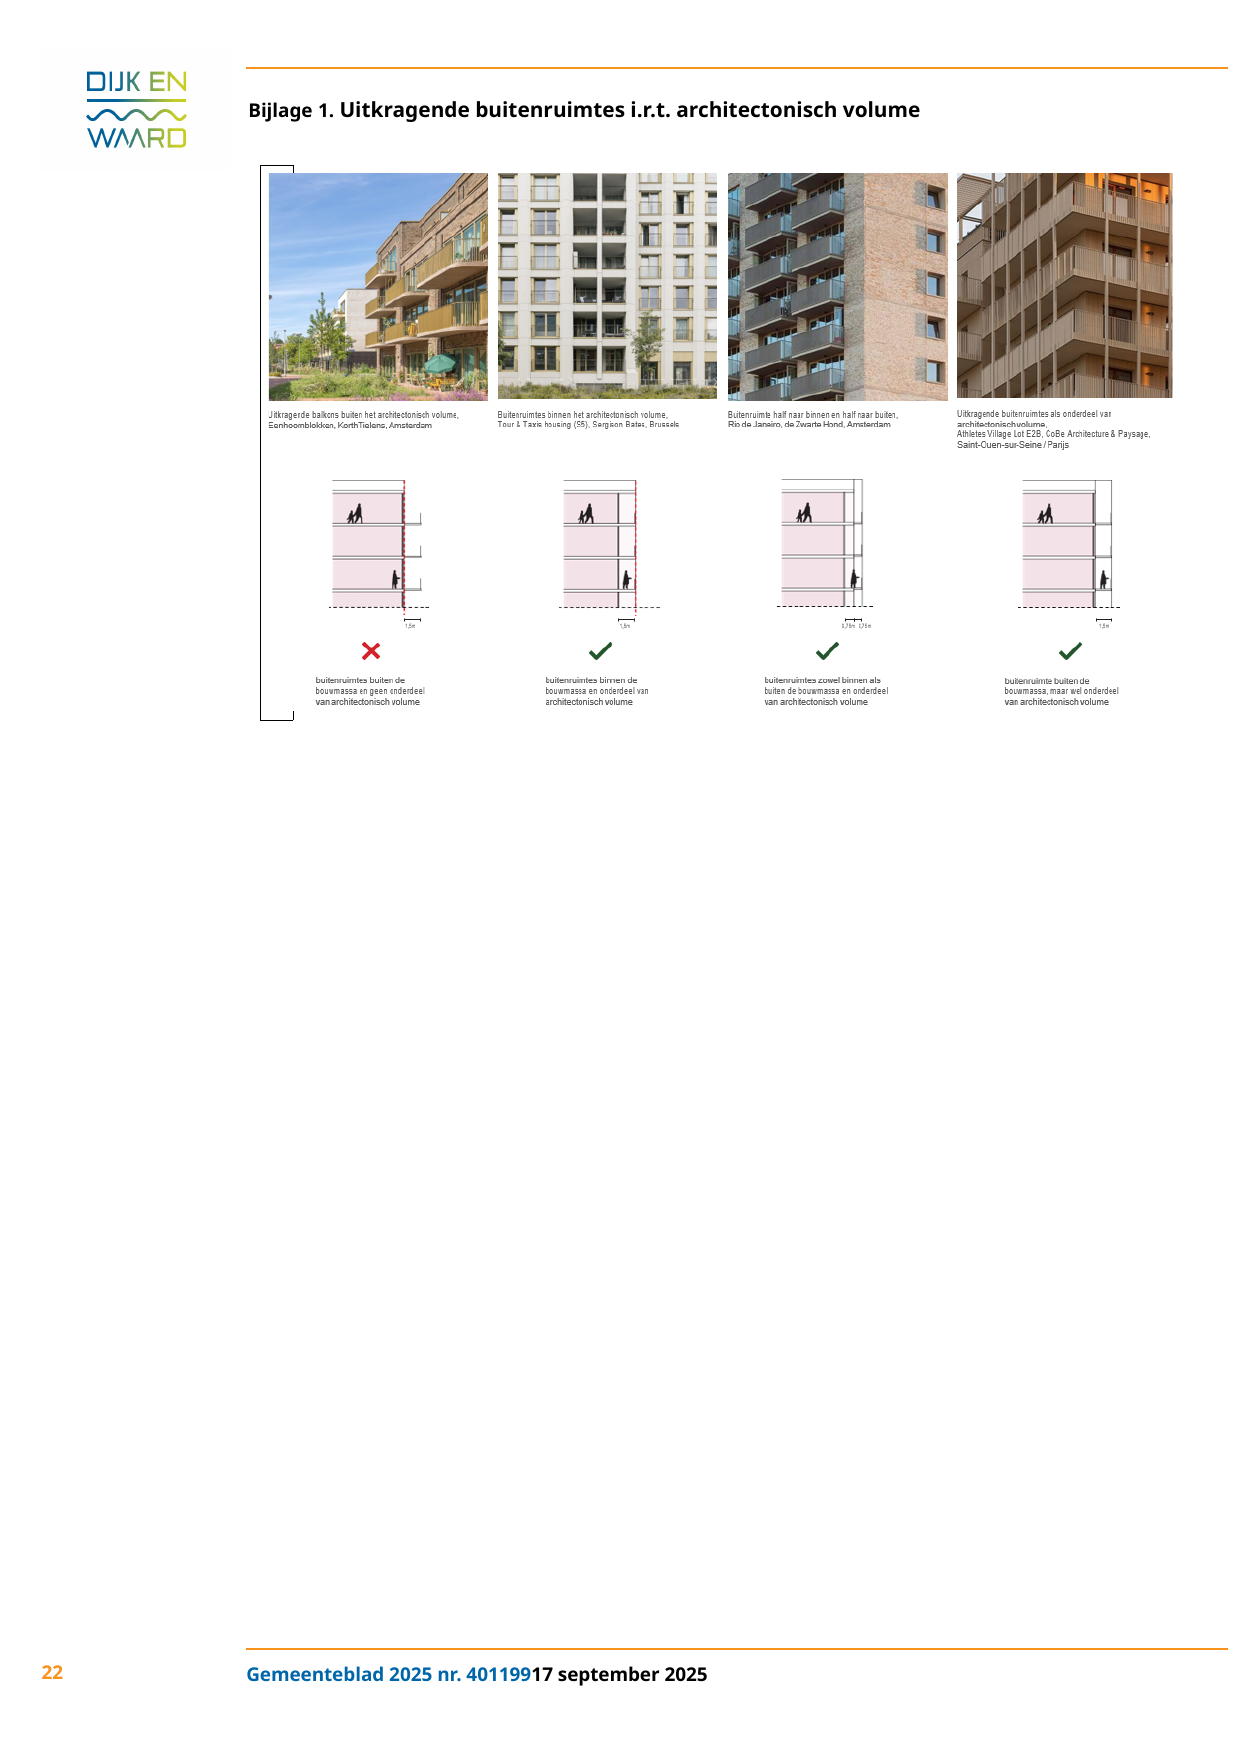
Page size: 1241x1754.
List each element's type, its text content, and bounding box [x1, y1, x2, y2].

picture [41, 47, 231, 172]
picture [268, 173, 1173, 711]
text Bijlage 1. Uitkragende buitenruimtes i.r.t. architectonisch volume [248, 95, 1152, 123]
